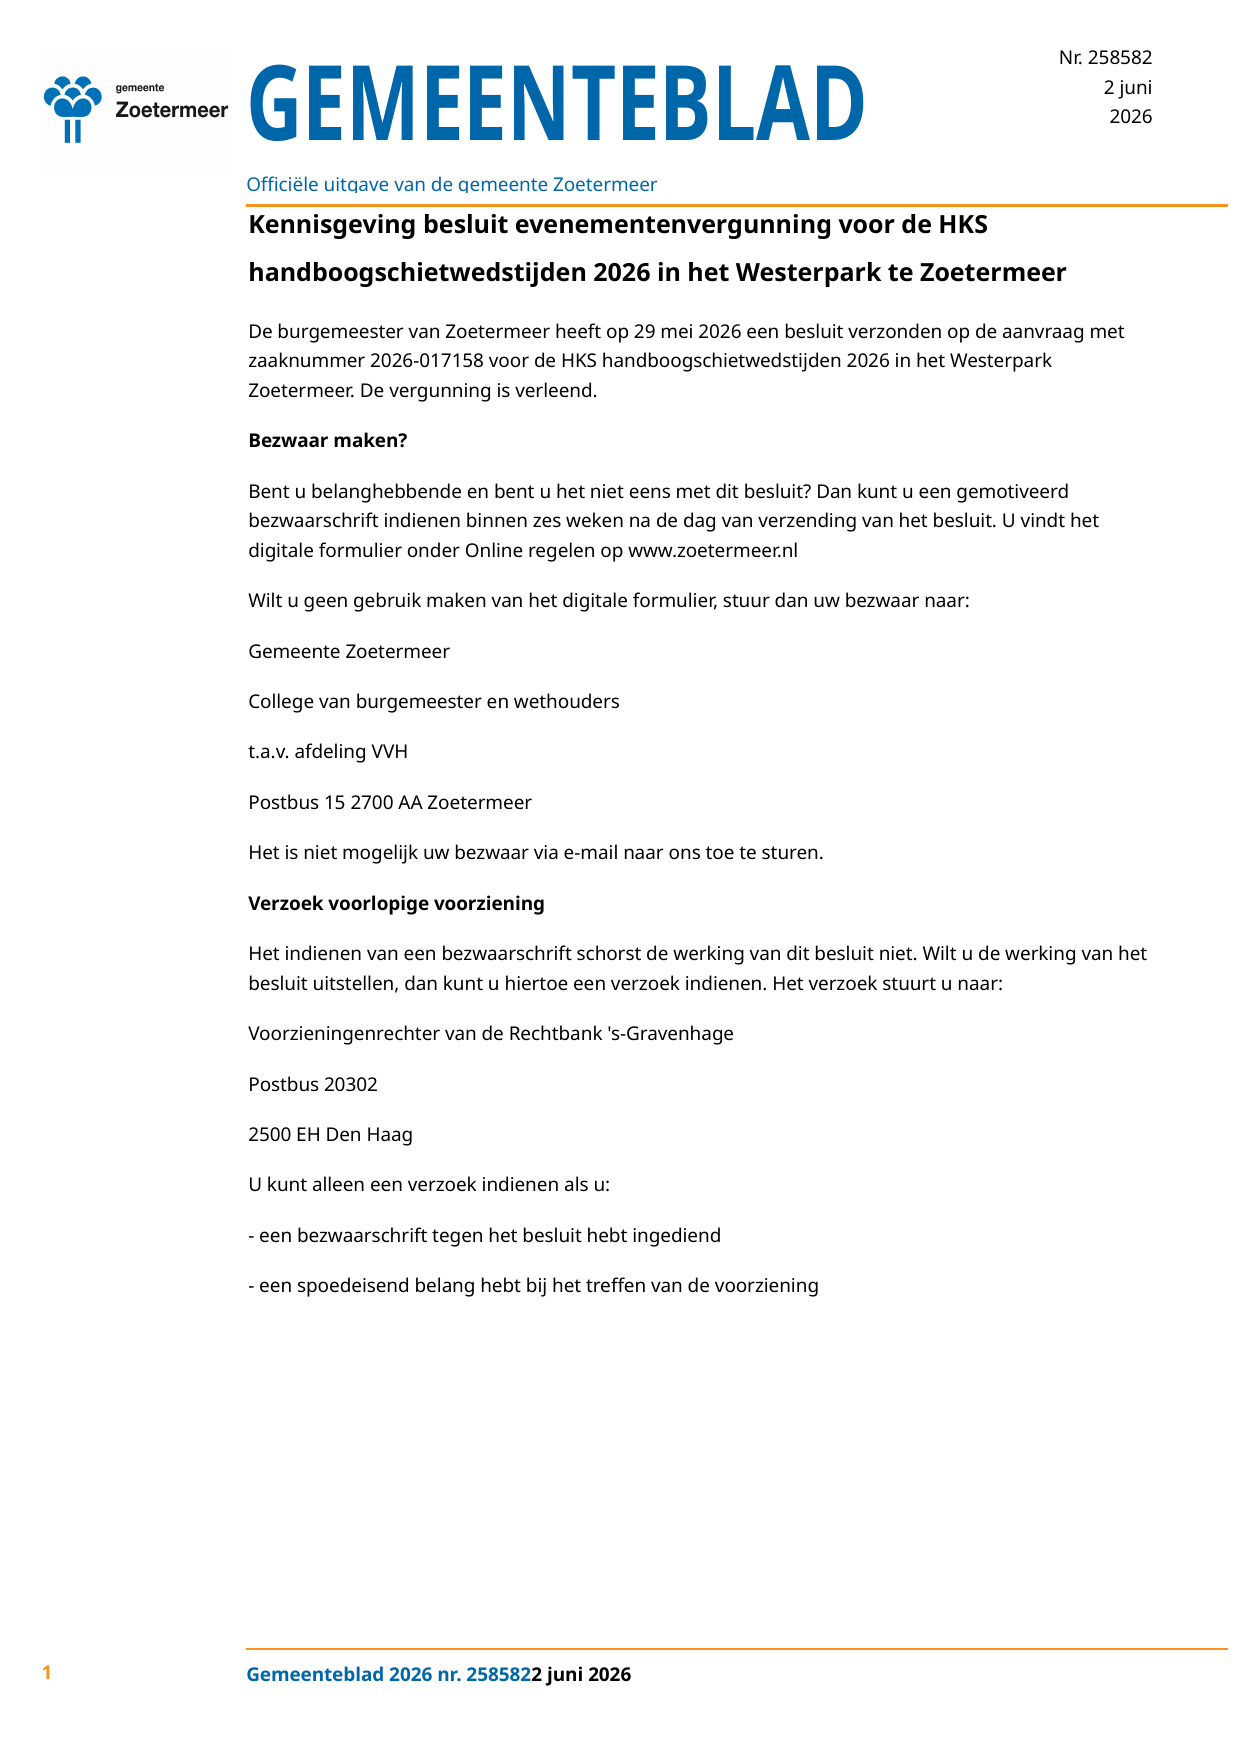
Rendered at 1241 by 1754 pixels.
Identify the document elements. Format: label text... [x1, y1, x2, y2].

text - een bezwaarschrift tegen het besluit hebt ingediend [248, 1222, 1152, 1248]
picture [41, 47, 231, 172]
text De burgemeester van Zoetermeer heeft op 29 mei 2026 een besluit verzonden op de aanvraag met zaaknummer 2026-017158 voor de HKS handboogschietwedstijden 2026 in het Westerpark Zoetermeer. De vergunning is verleend. [248, 318, 1152, 403]
text Het indienen van een bezwaarschrift schorst de werking van dit besluit niet. Wilt u de werking van het besluit uitstellen, dan kunt u hiertoe een verzoek indienen. Het verzoek stuurt u naar: [248, 940, 1152, 996]
text t.a.v. afdeling VVH [248, 739, 1152, 764]
text Het is niet mogelijk uw bezwaar via e-mail naar ons toe te sturen. [248, 839, 1152, 865]
text Verzoek voorlopige voorziening [248, 890, 1152, 916]
text Voorzieningenrechter van de Rechtbank 's-Gravenhage [248, 1020, 1152, 1046]
text Postbus 15 2700 AA Zoetermeer [248, 789, 1152, 815]
text - een spoedeisend belang hebt bij het treffen van de voorziening [248, 1272, 1152, 1298]
text College van burgemeester en wethouders [248, 688, 1152, 714]
text Bezwaar maken? [248, 427, 1152, 453]
text Bent u belanghebbende en bent u het niet eens met dit besluit? Dan kunt u een gemotiveerd bezwaarschrift indienen binnen zes weken na de dag van verzending van het besluit. U vindt het digitale formulier onder Online regelen op www.zoetermeer.nl [248, 478, 1152, 563]
text U kunt alleen een verzoek indienen als u: [248, 1172, 1152, 1197]
text Postbus 20302 [248, 1071, 1152, 1097]
text 2500 EH Den Haag [248, 1121, 1152, 1147]
text Gemeente Zoetermeer [248, 638, 1152, 664]
text Kennisgeving besluit evenementenvergunning voor de HKS handboogschietwedstijden 2026 in het Westerpark te Zoetermeer [248, 207, 1152, 288]
text Wilt u geen gebruik maken van het digitale formulier, stuur dan uw bezwaar naar: [248, 587, 1152, 613]
